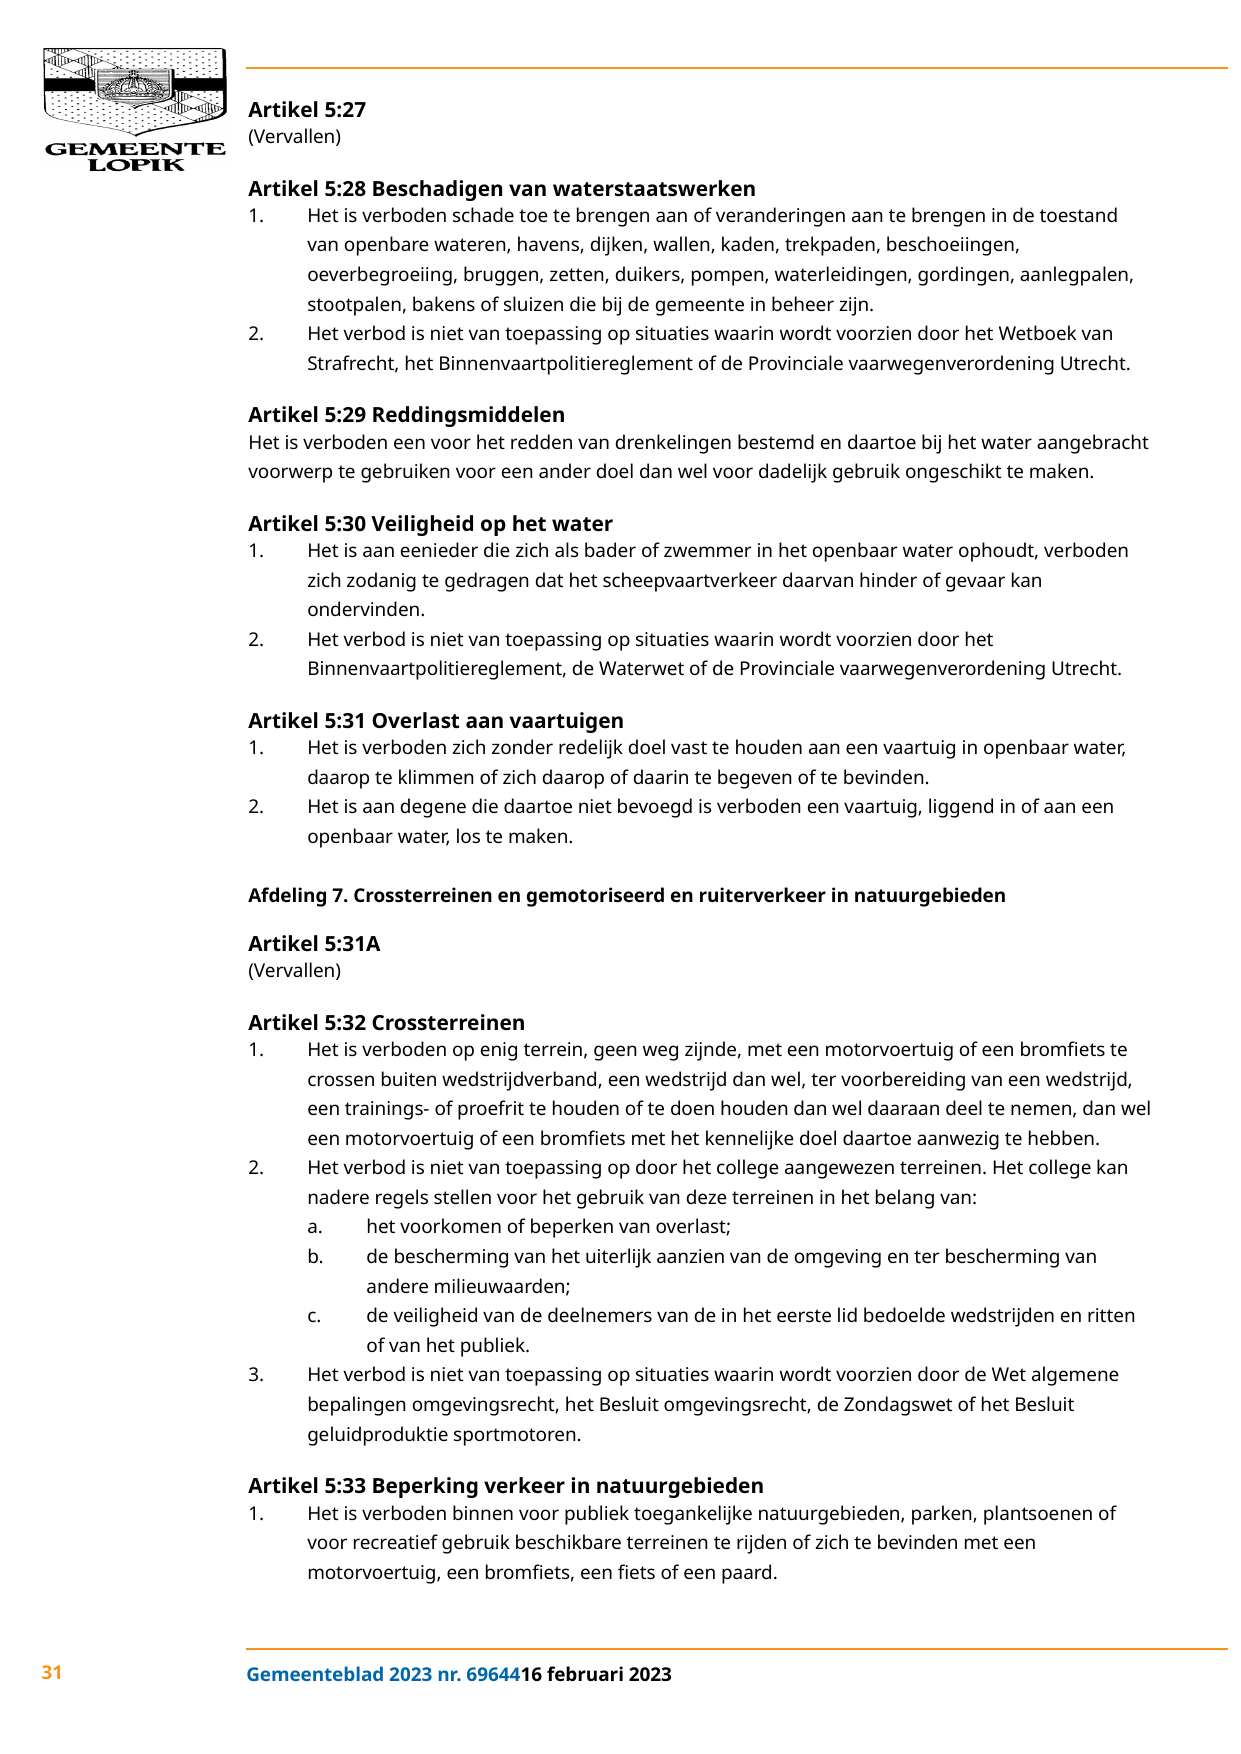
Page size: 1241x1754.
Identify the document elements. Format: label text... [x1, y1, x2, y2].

list Het is verboden binnen voor publiek toegankelijke natuurgebieden, parken, plantsoenen of voor recreatief gebruik beschikbare terreinen te rijden of zich te bevinden met een motorvoertuig, een bromfiets, een fiets of een paard. [248, 1500, 1152, 1584]
list Het verbod is niet van toepassing op situaties waarin wordt voorzien door het Wetboek van Strafrecht, het Binnenvaartpolitiereglement of de Provinciale vaarwegenverordening Utrecht. [248, 320, 1152, 376]
list Het is verboden op enig terrein, geen weg zijnde, met een motorvoertuig of een bromfiets te crossen buiten wedstrijdverband, een wedstrijd dan wel, ter voorbereiding van een wedstrijd, een trainings- of proefrit te houden of te doen houden dan wel daaraan deel te nemen, dan wel een motorvoertuig of een bromfiets met het kennelijke doel daartoe aanwezig te hebben. [248, 1036, 1152, 1151]
text Artikel 5:28 Beschadigen van waterstaatswerken [248, 174, 1152, 202]
text Het is verboden een voor het redden van drenkelingen bestemd en daartoe bij het water aangebracht voorwerp te gebruiken voor een ander doel dan wel voor dadelijk gebruik ongeschikt te maken. [248, 429, 1152, 484]
list Het is aan degene die daartoe niet bevoegd is verboden een vaartuig, liggend in of aan een openbaar water, los te maken. [248, 794, 1152, 849]
text Artikel 5:32 Crossterreinen [248, 1008, 1152, 1036]
list Het verbod is niet van toepassing op situaties waarin wordt voorzien door het Binnenvaartpolitiereglement, de Waterwet of de Provinciale vaarwegenverordening Utrecht. [248, 626, 1152, 681]
text Artikel 5:33 Beperking verkeer in natuurgebieden [248, 1471, 1152, 1500]
list het voorkomen of beperken van overlast; [307, 1214, 1152, 1239]
text Artikel 5:31 Overlast aan vaartuigen [248, 706, 1152, 734]
list Het is verboden schade toe te brengen aan of veranderingen aan te brengen in de toestand van openbare wateren, havens, dijken, wallen, kaden, trekpaden, beschoeiingen, oeverbegroeiing, bruggen, zetten, duikers, pompen, waterleidingen, gordingen, aanlegpalen, stootpalen, bakens of sluizen die bij de gemeente in beheer zijn. [248, 202, 1152, 317]
picture [41, 47, 231, 172]
text Artikel 5:30 Veiligheid op het water [248, 509, 1152, 537]
text Artikel 5:31A [248, 929, 1152, 957]
list de bescherming van het uiterlijk aanzien van de omgeving en ter bescherming van andere milieuwaarden; [307, 1243, 1152, 1299]
text (Vervallen) [248, 957, 1152, 983]
list de veiligheid van de deelnemers van de in het eerste lid bedoelde wedstrijden en ritten of van het publiek. [307, 1302, 1152, 1358]
text Artikel 5:27 [248, 95, 1152, 123]
list Het is aan eenieder die zich als bader of zwemmer in het openbaar water ophoudt, verboden zich zodanig te gedragen dat het scheepvaartverkeer daarvan hinder of gevaar kan ondervinden. [248, 537, 1152, 622]
text Afdeling 7. Crossterreinen en gemotoriseerd en ruiterverkeer in natuurgebieden [248, 882, 1152, 908]
text Artikel 5:29 Reddingsmiddelen [248, 400, 1152, 429]
list Het is verboden zich zonder redelijk doel vast te houden aan een vaartuig in openbaar water, daarop te klimmen of zich daarop of daarin te begeven of te bevinden. [248, 734, 1152, 790]
list Het verbod is niet van toepassing op door het college aangewezen terreinen. Het college kan nadere regels stellen voor het gebruik van deze terreinen in het belang van: [248, 1154, 1152, 1210]
text (Vervallen) [248, 123, 1152, 149]
list Het verbod is niet van toepassing op situaties waarin wordt voorzien door de Wet algemene bepalingen omgevingsrecht, het Besluit omgevingsrecht, de Zondagswet of het Besluit geluidproduktie sportmotoren. [248, 1362, 1152, 1447]
